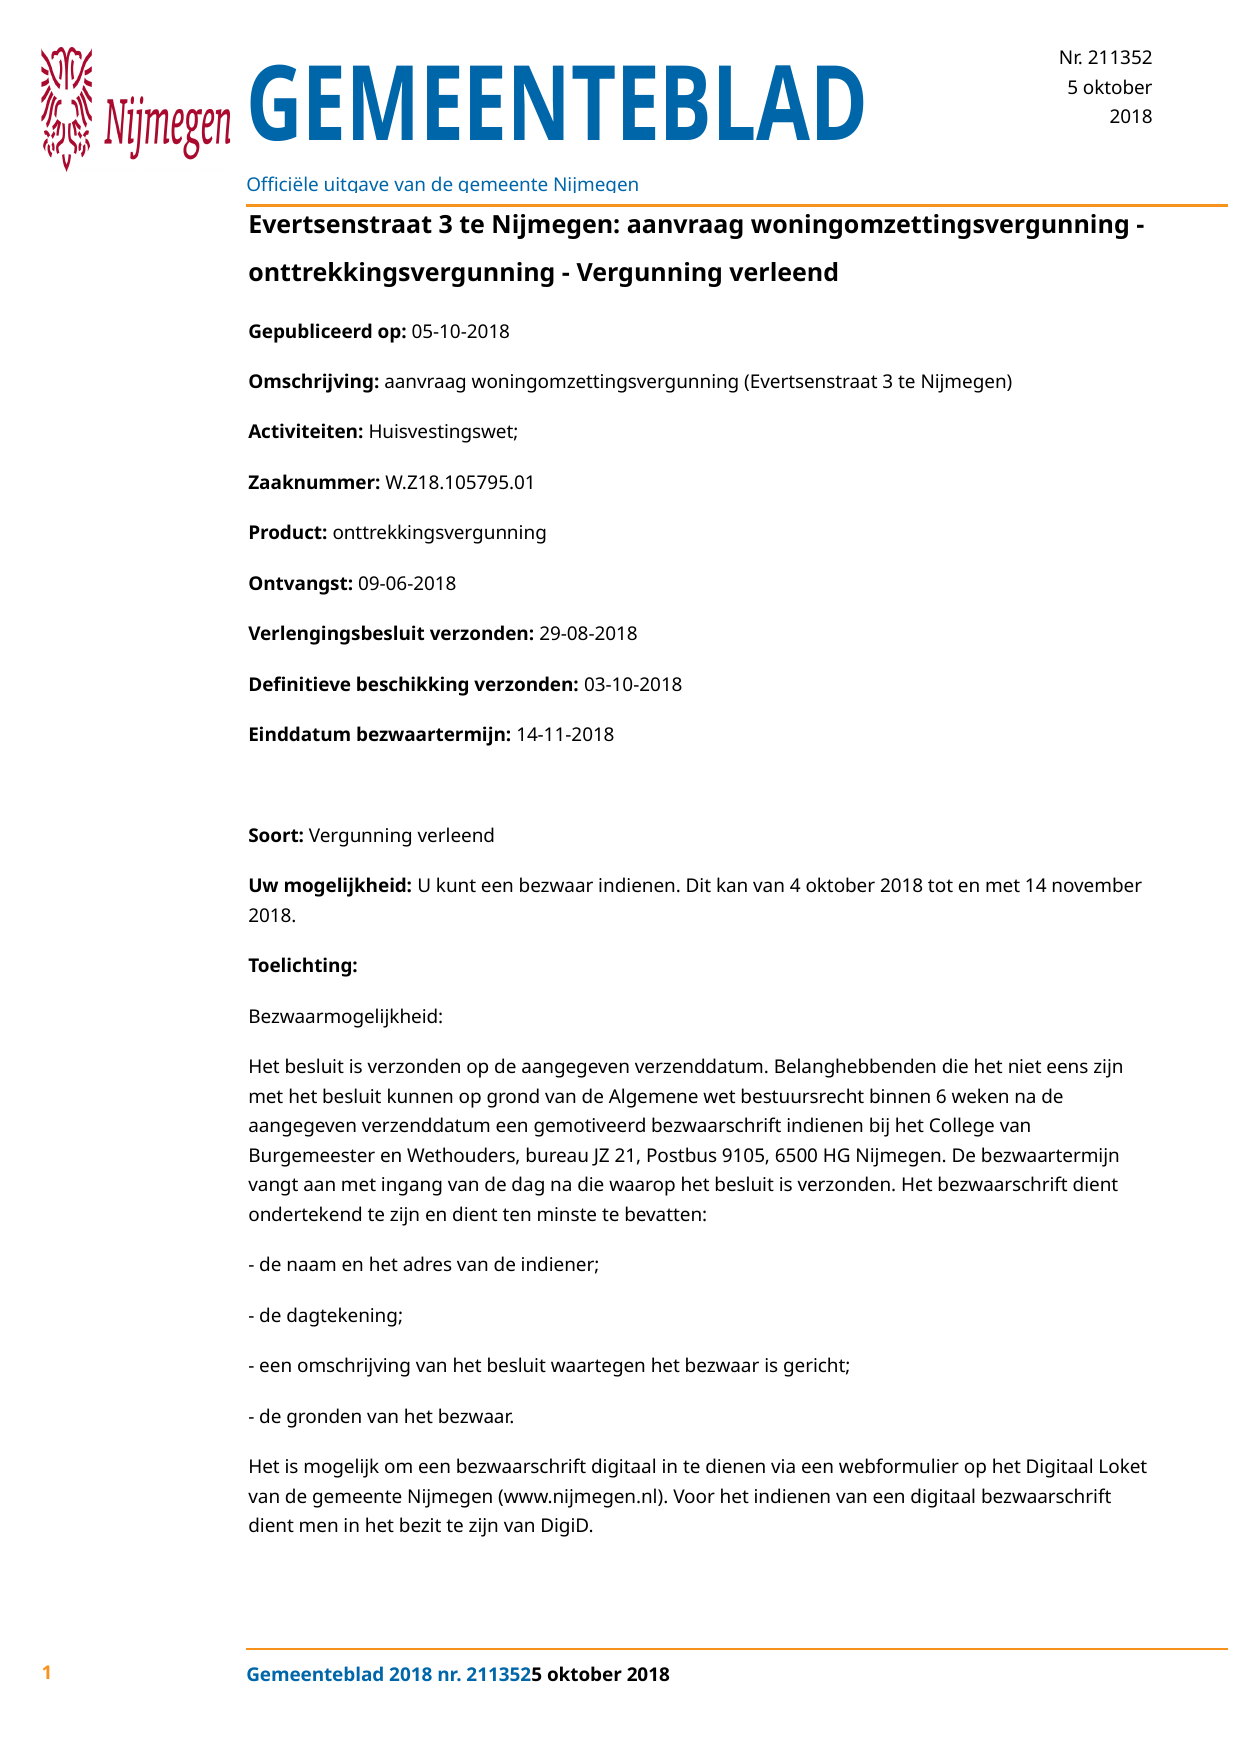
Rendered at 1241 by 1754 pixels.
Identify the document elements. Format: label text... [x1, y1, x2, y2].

text Het besluit is verzonden op de aangegeven verzenddatum. Belanghebbenden die het niet eens zijn met het besluit kunnen op grond van de Algemene wet bestuursrecht binnen 6 weken na de aangegeven verzenddatum een gemotiveerd bezwaarschrift indienen bij het College van Burgemeester en Wethouders, bureau JZ 21, Postbus 9105, 6500 HG Nijmegen. De bezwaartermijn vangt aan met ingang van de dag na die waarop het besluit is verzonden. Het bezwaarschrift dient ondertekend te zijn en dient ten minste te bevatten: [248, 1053, 1152, 1227]
text - een omschrijving van het besluit waartegen het bezwaar is gericht; [248, 1352, 1152, 1378]
text Bezwaarmogelijkheid: [248, 1003, 1152, 1029]
text Gepubliceerd op: 05-10-2018 [248, 318, 1152, 344]
text - de dagtekening; [248, 1302, 1152, 1328]
text Product: onttrekkingsvergunning [248, 519, 1152, 545]
text Het is mogelijk om een bezwaarschrift digitaal in te dienen via een webformulier op het Digitaal Loket van de gemeente Nijmegen (www.nijmegen.nl). Voor het indienen van een digitaal bezwaarschrift dient men in het bezit te zijn van DigiD. [248, 1453, 1152, 1538]
text Zaaknummer: W.Z18.105795.01 [248, 469, 1152, 495]
text Soort: Vergunning verleend [248, 822, 1152, 848]
text Omschrijving: aanvraag woningomzettingsvergunning (Evertsenstraat 3 te Nijmegen) [248, 368, 1152, 394]
text Einddatum bezwaartermijn: 14-11-2018 [248, 721, 1152, 747]
text Definitieve beschikking verzonden: 03-10-2018 [248, 671, 1152, 697]
text Activiteiten: Huisvestingswet; [248, 419, 1152, 444]
picture [41, 47, 231, 172]
text Toelichting: [248, 952, 1152, 978]
text - de gronden van het bezwaar. [248, 1403, 1152, 1429]
text Evertsenstraat 3 te Nijmegen: aanvraag woningomzettingsvergunning - onttrekkingsvergunning - Vergunning verleend [248, 207, 1152, 288]
text - de naam en het adres van de indiener; [248, 1252, 1152, 1277]
text Verlengingsbesluit verzonden: 29-08-2018 [248, 620, 1152, 646]
text Uw mogelijkheid: U kunt een bezwaar indienen. Dit kan van 4 oktober 2018 tot en met 14 november 2018. [248, 872, 1152, 928]
text Ontvangst: 09-06-2018 [248, 570, 1152, 596]
